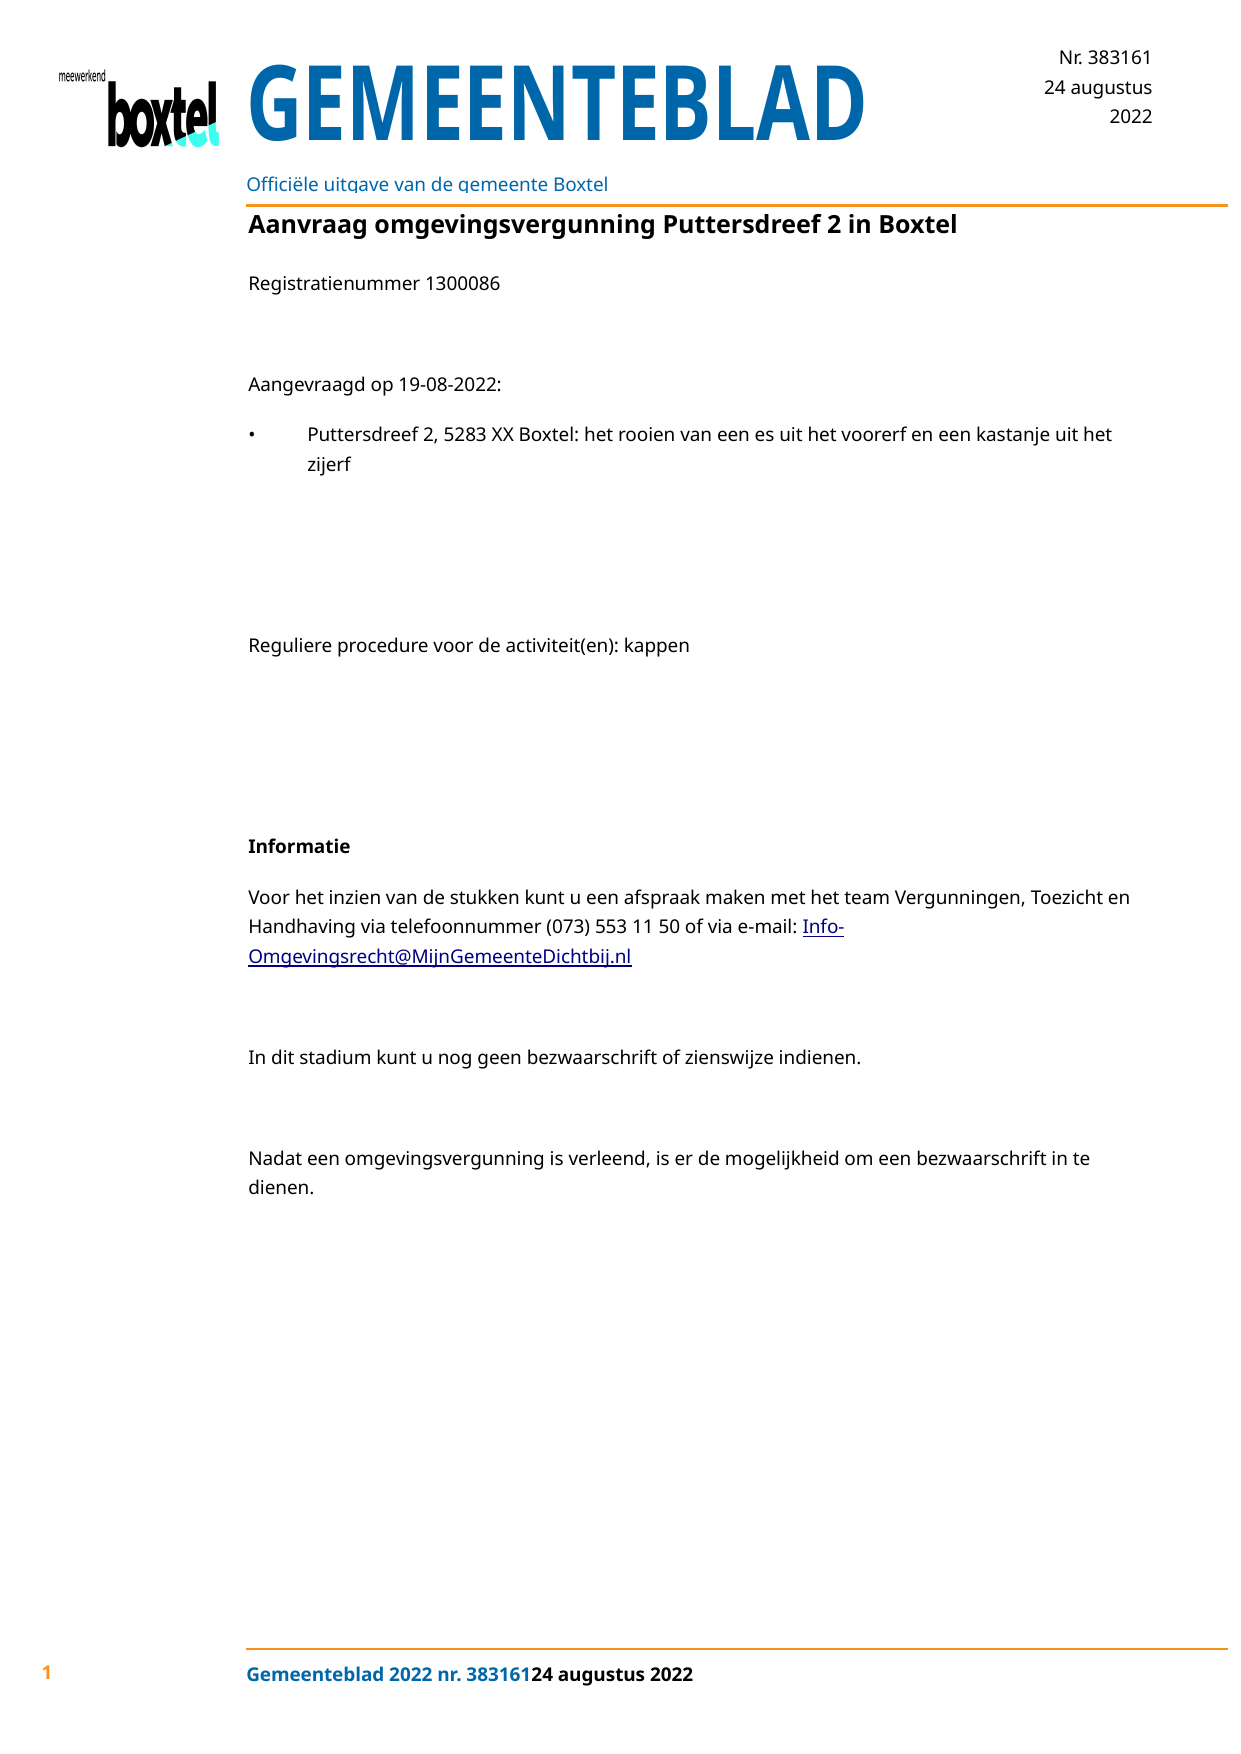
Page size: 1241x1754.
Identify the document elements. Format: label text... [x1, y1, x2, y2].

text In dit stadium kunt u nog geen bezwaarschrift of zienswijze indienen. [248, 1044, 1152, 1070]
text Registratienummer 1300086 [248, 270, 1152, 296]
picture [41, 47, 231, 172]
text Voor het inzien van de stukken kunt u een afspraak maken met het team Vergunningen, Toezicht en Handhaving via telefoonnummer (073) 553 11 50 of via e-mail: Info-Omgevingsrecht@MijnGemeenteDichtbij.nl [248, 884, 1152, 969]
text Reguliere procedure voor de activiteit(en): kappen [248, 632, 1152, 658]
text Aangevraagd op 19-08-2022: [248, 371, 1152, 397]
text Aanvraag omgevingsvergunning Puttersdreef 2 in Boxtel [248, 207, 1152, 241]
list Puttersdreef 2, 5283 XX Boxtel: het rooien van een es uit het voorerf en een kastanje uit het zijerf [248, 422, 1152, 477]
text Nadat een omgevingsvergunning is verleend, is er de mogelijkheid om een bezwaarschrift in te dienen. [248, 1145, 1152, 1200]
text Informatie [248, 834, 1152, 859]
